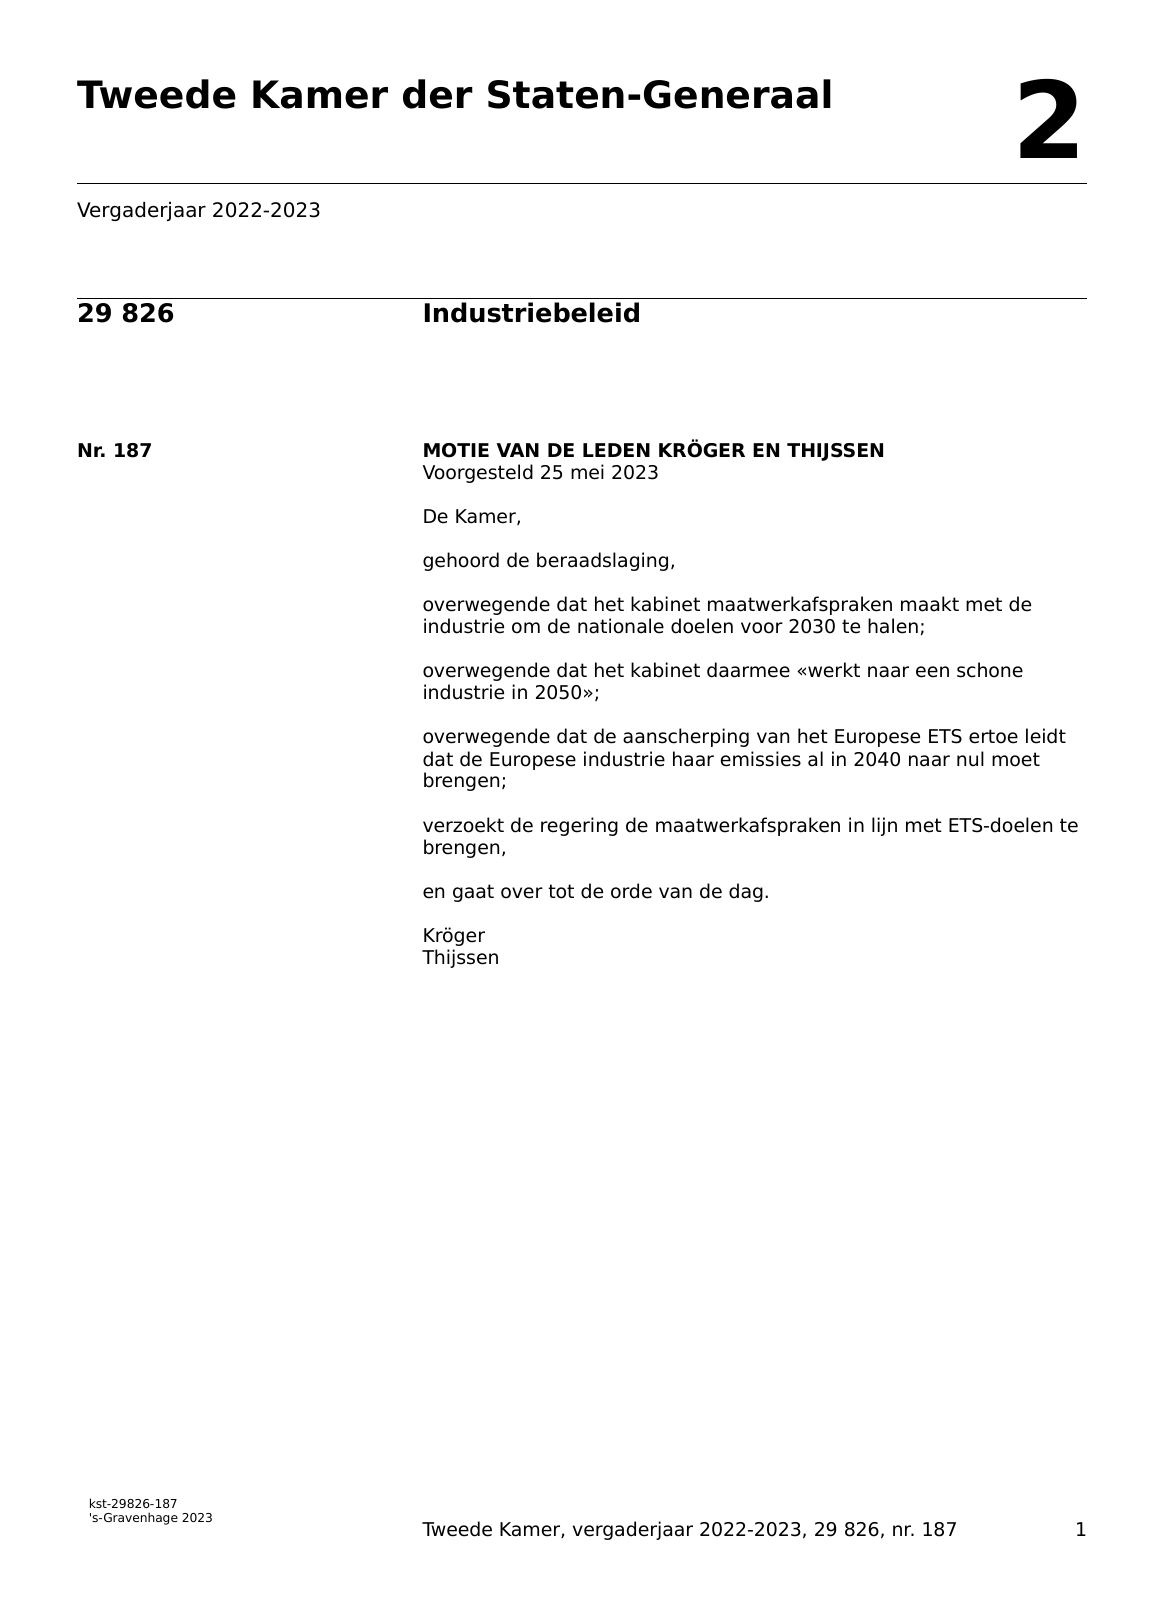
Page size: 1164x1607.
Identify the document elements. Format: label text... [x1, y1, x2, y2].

text Thijssen [422, 947, 1087, 969]
table_header 2 [886, 59, 1087, 183]
subtitle 29 826 Industriebeleid [77, 299, 1087, 329]
text overwegende dat het kabinet daarmee «werkt naar een schone industrie in 2050»; [422, 660, 1087, 704]
table_cell Vergaderjaar 2022-2023 [77, 184, 1087, 298]
text kst-29826-187 [88, 1497, 323, 1511]
text gehoord de beraadslaging, [422, 550, 1087, 572]
text Voorgesteld 25 mei 2023 [422, 462, 1087, 484]
text overwegende dat het kabinet maatwerkafspraken maakt met de industrie om de nationale doelen voor 2030 te halen; [422, 594, 1087, 638]
text Kröger [422, 925, 1087, 947]
text en gaat over tot de orde van de dag. [422, 881, 1087, 903]
table_header Tweede Kamer der Staten-Generaal [77, 59, 886, 183]
subtitle Nr. 187 MOTIE VAN DE LEDEN KRÖGER EN THIJSSEN [77, 440, 1087, 462]
text 's-Gravenhage 2023 [88, 1511, 323, 1525]
text De Kamer, [422, 506, 1087, 528]
text overwegende dat de aanscherping van het Europese ETS ertoe leidt dat de Europese industrie haar emissies al in 2040 naar nul moet brengen; [422, 726, 1087, 792]
text verzoekt de regering de maatwerkafspraken in lijn met ETS-doelen te brengen, [422, 814, 1087, 858]
